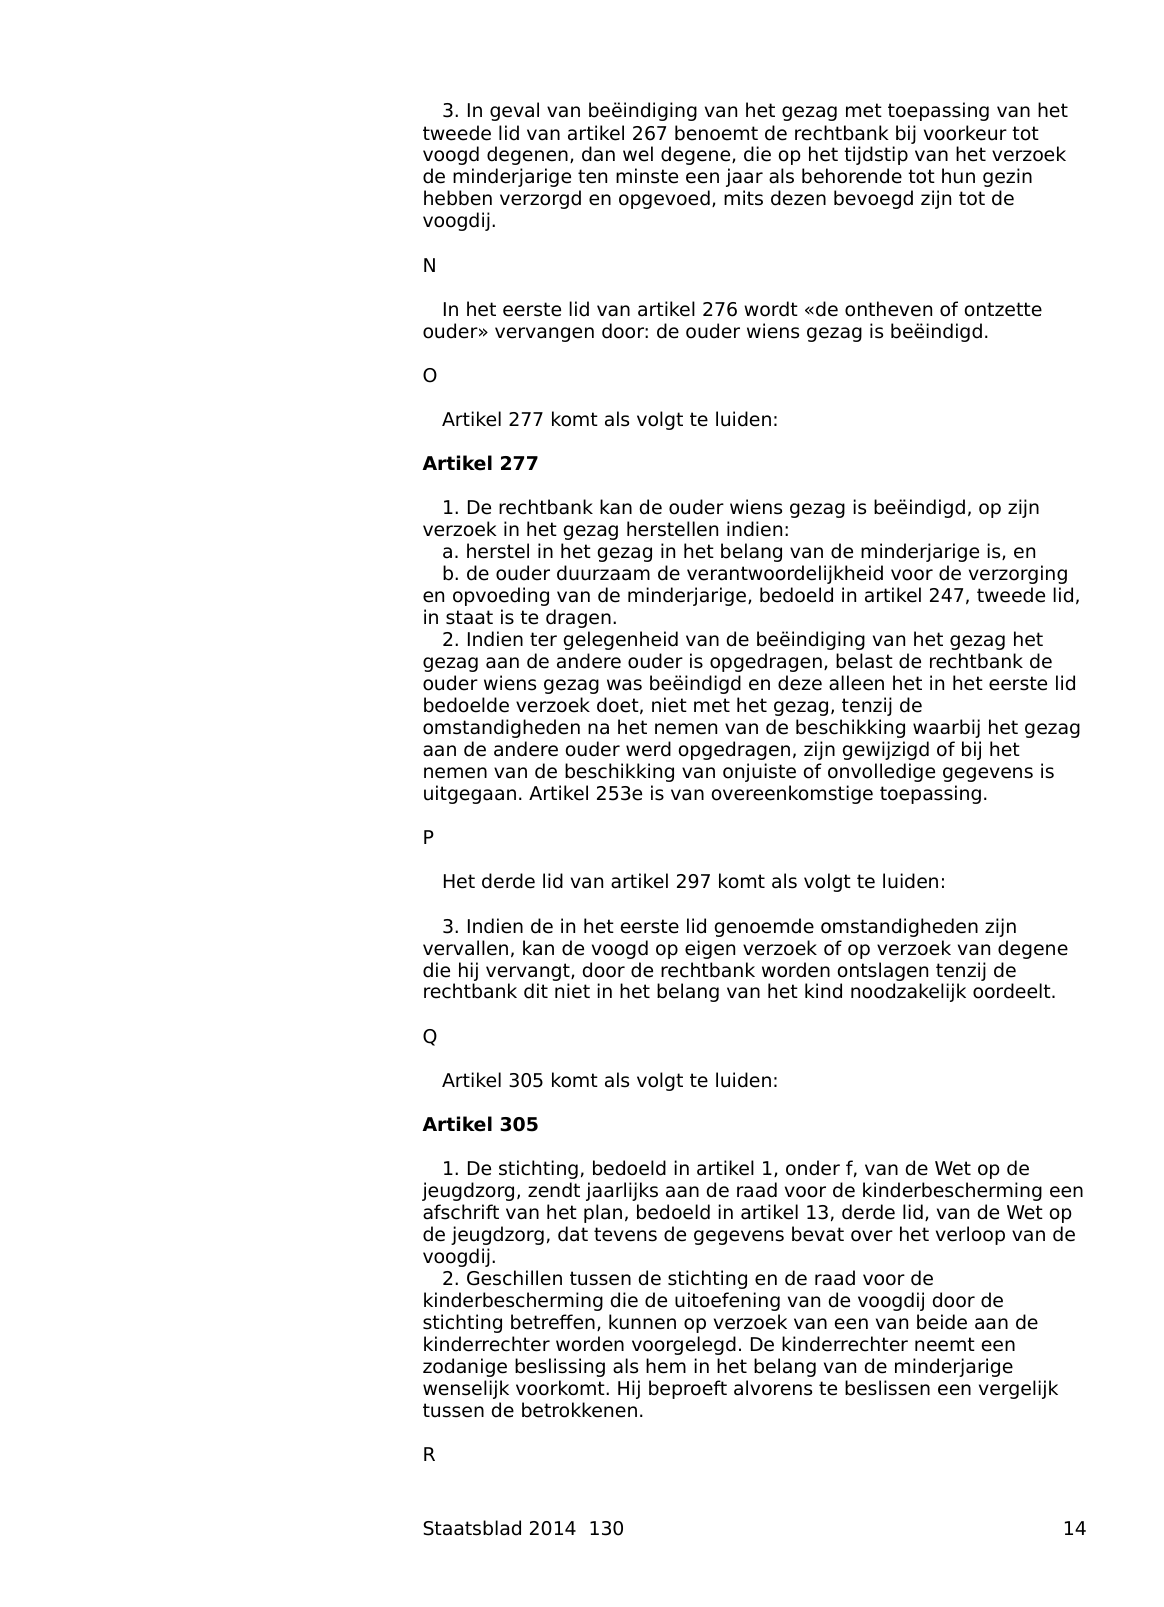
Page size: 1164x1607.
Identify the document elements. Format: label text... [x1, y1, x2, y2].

text b. de ouder duurzaam de verantwoordelijkheid voor de verzorging en opvoeding van de minderjarige, bedoeld in artikel 247, tweede lid, in staat is te dragen. [422, 563, 1087, 629]
text Artikel 305 komt als volgt te luiden: [422, 1070, 1087, 1092]
subtitle Artikel 277 [422, 453, 1087, 475]
text Q [422, 1026, 1087, 1048]
text a. herstel in het gezag in het belang van de minderjarige is, en [422, 541, 1087, 563]
text 1. De rechtbank kan de ouder wiens gezag is beëindigd, op zijn verzoek in het gezag herstellen indien: [422, 497, 1087, 541]
text Artikel 277 komt als volgt te luiden: [422, 409, 1087, 431]
text 2. Geschillen tussen de stichting en de raad voor de kinderbescherming die de uitoefening van de voogdij door de stichting betreffen, kunnen op verzoek van een van beide aan de kinderrechter worden voorgelegd. De kinderrechter neemt een zodanige beslissing als hem in het belang van de minderjarige wenselijk voorkomt. Hij beproeft alvorens te beslissen een vergelijk tussen de betrokkenen. [422, 1268, 1087, 1422]
text N [422, 254, 1087, 276]
text 2. Indien ter gelegenheid van de beëindiging van het gezag het gezag aan de andere ouder is opgedragen, belast de rechtbank de ouder wiens gezag was beëindigd en deze alleen het in het eerste lid bedoelde verzoek doet, niet met het gezag, tenzij de omstandigheden na het nemen van de beschikking waarbij het gezag aan de andere ouder werd opgedragen, zijn gewijzigd of bij het nemen van de beschikking van onjuiste of onvolledige gegevens is uitgegaan. Artikel 253e is van overeenkomstige toepassing. [422, 629, 1087, 805]
subtitle Artikel 305 [422, 1114, 1087, 1136]
text O [422, 365, 1087, 387]
text P [422, 827, 1087, 849]
text In het eerste lid van artikel 276 wordt «de ontheven of ontzette ouder» vervangen door: de ouder wiens gezag is beëindigd. [422, 299, 1087, 343]
text 3. In geval van beëindiging van het gezag met toepassing van het tweede lid van artikel 267 benoemt de rechtbank bij voorkeur tot voogd degenen, dan wel degene, die op het tijdstip van het verzoek de minderjarige ten minste een jaar als behorende tot hun gezin hebben verzorgd en opgevoed, mits dezen bevoegd zijn tot de voogdij. [422, 100, 1087, 232]
text 1. De stichting, bedoeld in artikel 1, onder f, van de Wet op de jeugdzorg, zendt jaarlijks aan de raad voor de kinderbescherming een afschrift van het plan, bedoeld in artikel 13, derde lid, van de Wet op de jeugdzorg, dat tevens de gegevens bevat over het verloop van de voogdij. [422, 1158, 1087, 1268]
text R [422, 1444, 1087, 1466]
text Het derde lid van artikel 297 komt als volgt te luiden: [422, 871, 1087, 893]
text 3. Indien de in het eerste lid genoemde omstandigheden zijn vervallen, kan de voogd op eigen verzoek of op verzoek van degene die hij vervangt, door de rechtbank worden ontslagen tenzij de rechtbank dit niet in het belang van het kind noodzakelijk oordeelt. [422, 916, 1087, 1003]
